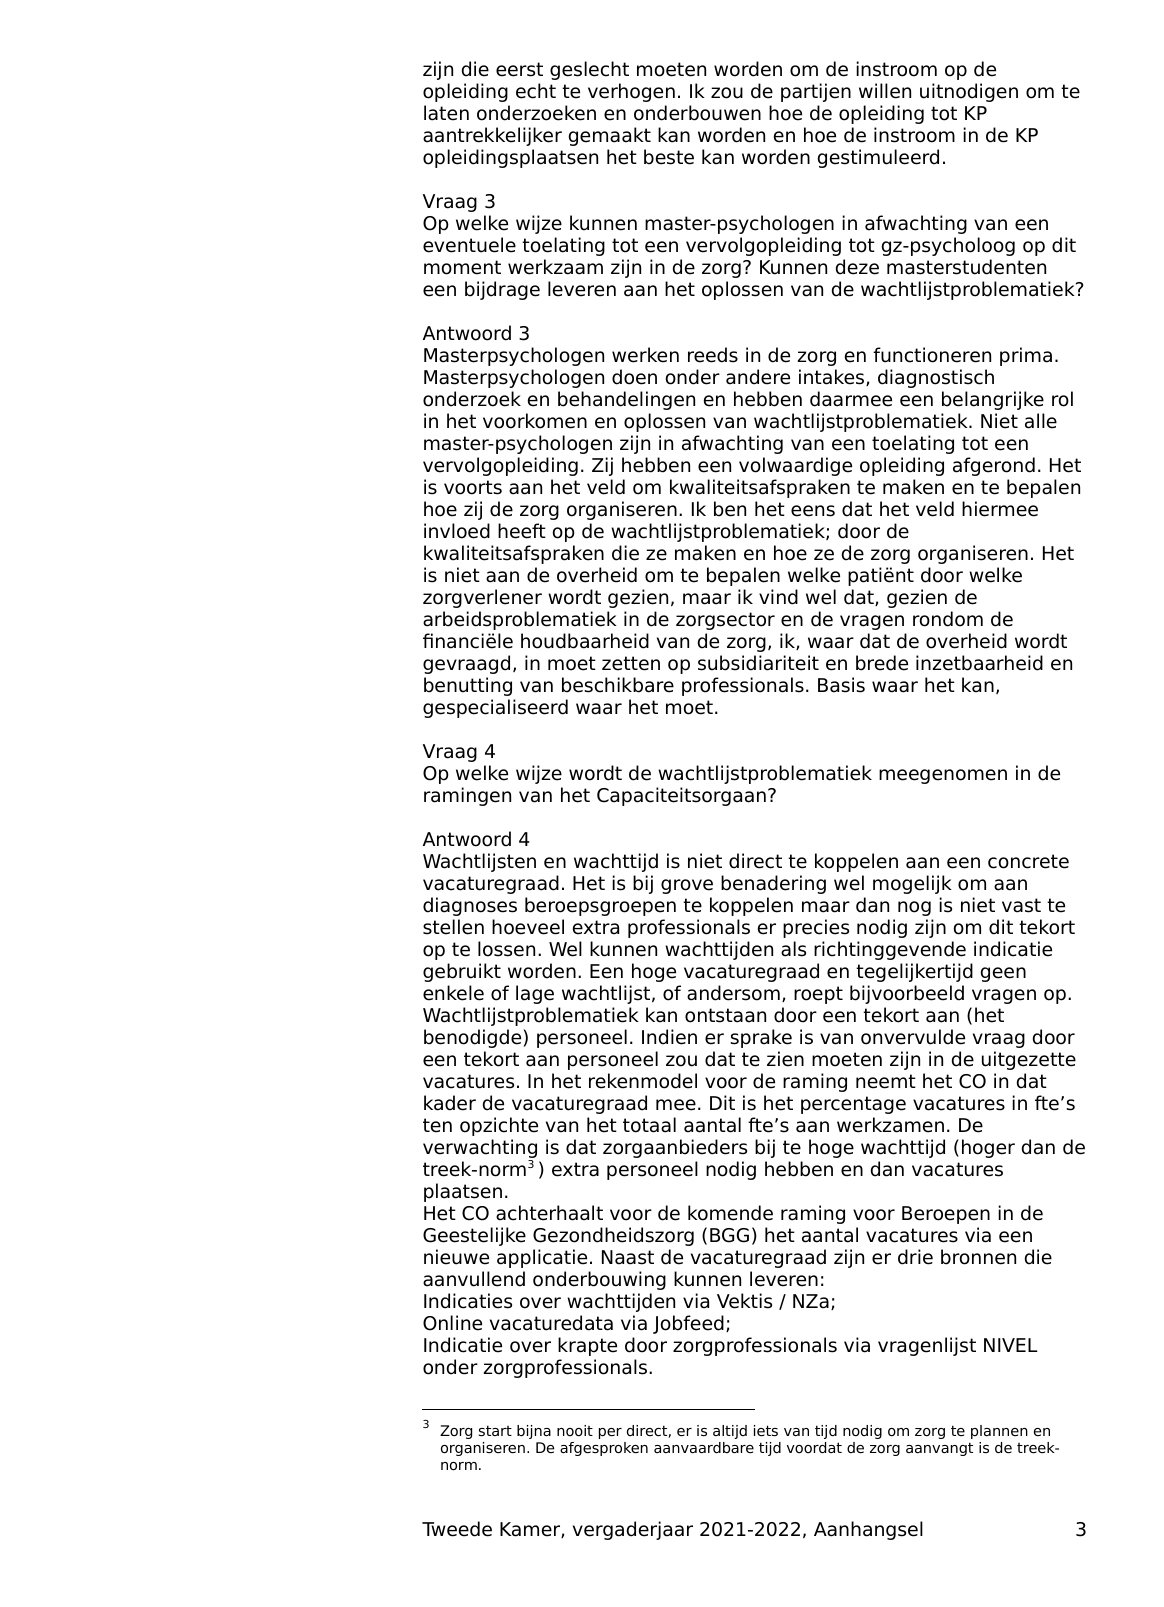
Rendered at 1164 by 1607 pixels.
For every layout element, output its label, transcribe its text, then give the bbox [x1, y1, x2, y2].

text Antwoord 3 [422, 323, 1087, 345]
text Op welke wijze kunnen master-psychologen in afwachting van een eventuele toelating tot een vervolgopleiding tot gz-psycholoog op dit moment werkzaam zijn in de zorg? Kunnen deze masterstudenten een bijdrage leveren aan het oplossen van de wachtlijstproblematiek? [422, 213, 1087, 301]
text Masterpsychologen werken reeds in de zorg en functioneren prima. Masterpsychologen doen onder andere intakes, diagnostisch onderzoek en behandelingen en hebben daarmee een belangrijke rol in het voorkomen en oplossen van wachtlijstproblematiek. Niet alle master-psychologen zijn in afwachting van een toelating tot een vervolgopleiding. Zij hebben een volwaardige opleiding afgerond. Het is voorts aan het veld om kwaliteitsafspraken te maken en te bepalen hoe zij de zorg organiseren. Ik ben het eens dat het veld hiermee invloed heeft op de wachtlijstproblematiek; door de kwaliteitsafspraken die ze maken en hoe ze de zorg organiseren. Het is niet aan de overheid om te bepalen welke patiënt door welke zorgverlener wordt gezien, maar ik vind wel dat, gezien de arbeidsproblematiek in de zorgsector en de vragen rondom de financiële houdbaarheid van de zorg, ik, waar dat de overheid wordt gevraagd, in moet zetten op subsidiariteit en brede inzetbaarheid en benutting van beschikbare professionals. Basis waar het kan, gespecialiseerd waar het moet. [422, 345, 1087, 719]
text Zorg start bijna nooit per direct, er is altijd iets van tijd nodig om zorg te plannen en organiseren. De afgesproken aanvaardbare tijd voordat de zorg aanvangt is de treek-norm. [422, 1418, 1087, 1474]
text zijn die eerst geslecht moeten worden om de instroom op de opleiding echt te verhogen. Ik zou de partijen willen uitnodigen om te laten onderzoeken en onderbouwen hoe de opleiding tot KP aantrekkelijker gemaakt kan worden en hoe de instroom in de KP opleidingsplaatsen het beste kan worden gestimuleerd. [422, 59, 1087, 169]
text Vraag 3 [422, 191, 1087, 213]
text Indicaties over wachttijden via Vektis / NZa; [422, 1291, 1087, 1313]
text Antwoord 4 [422, 829, 1087, 851]
text Indicatie over krapte door zorgprofessionals via vragenlijst NIVEL onder zorgprofessionals. [422, 1335, 1087, 1379]
text Vraag 4 [422, 741, 1087, 763]
text Wachtlijstproblematiek kan ontstaan door een tekort aan (het benodigde) personeel. Indien er sprake is van onvervulde vraag door een tekort aan personeel zou dat te zien moeten zijn in de uitgezette vacatures. In het rekenmodel voor de raming neemt het CO in dat kader de vacaturegraad mee. Dit is het percentage vacatures in fte’s ten opzichte van het totaal aantal fte’s aan werkzamen. De verwachting is dat zorgaanbieders bij te hoge wachttijd (hoger dan de treek-norm) extra personeel nodig hebben en dan vacatures plaatsen. [422, 1005, 1087, 1203]
text Op welke wijze wordt de wachtlijstproblematiek meegenomen in de ramingen van het Capaciteitsorgaan? [422, 763, 1087, 807]
text Wachtlijsten en wachttijd is niet direct te koppelen aan een concrete vacaturegraad. Het is bij grove benadering wel mogelijk om aan diagnoses beroepsgroepen te koppelen maar dan nog is niet vast te stellen hoeveel extra professionals er precies nodig zijn om dit tekort op te lossen. Wel kunnen wachttijden als richtinggevende indicatie gebruikt worden. Een hoge vacaturegraad en tegelijkertijd geen enkele of lage wachtlijst, of andersom, roept bijvoorbeeld vragen op. [422, 851, 1087, 1005]
text Het CO achterhaalt voor de komende raming voor Beroepen in de Geestelijke Gezondheidszorg (BGG) het aantal vacatures via een nieuwe applicatie. Naast de vacaturegraad zijn er drie bronnen die aanvullend onderbouwing kunnen leveren: [422, 1203, 1087, 1291]
text Online vacaturedata via Jobfeed; [422, 1313, 1087, 1335]
